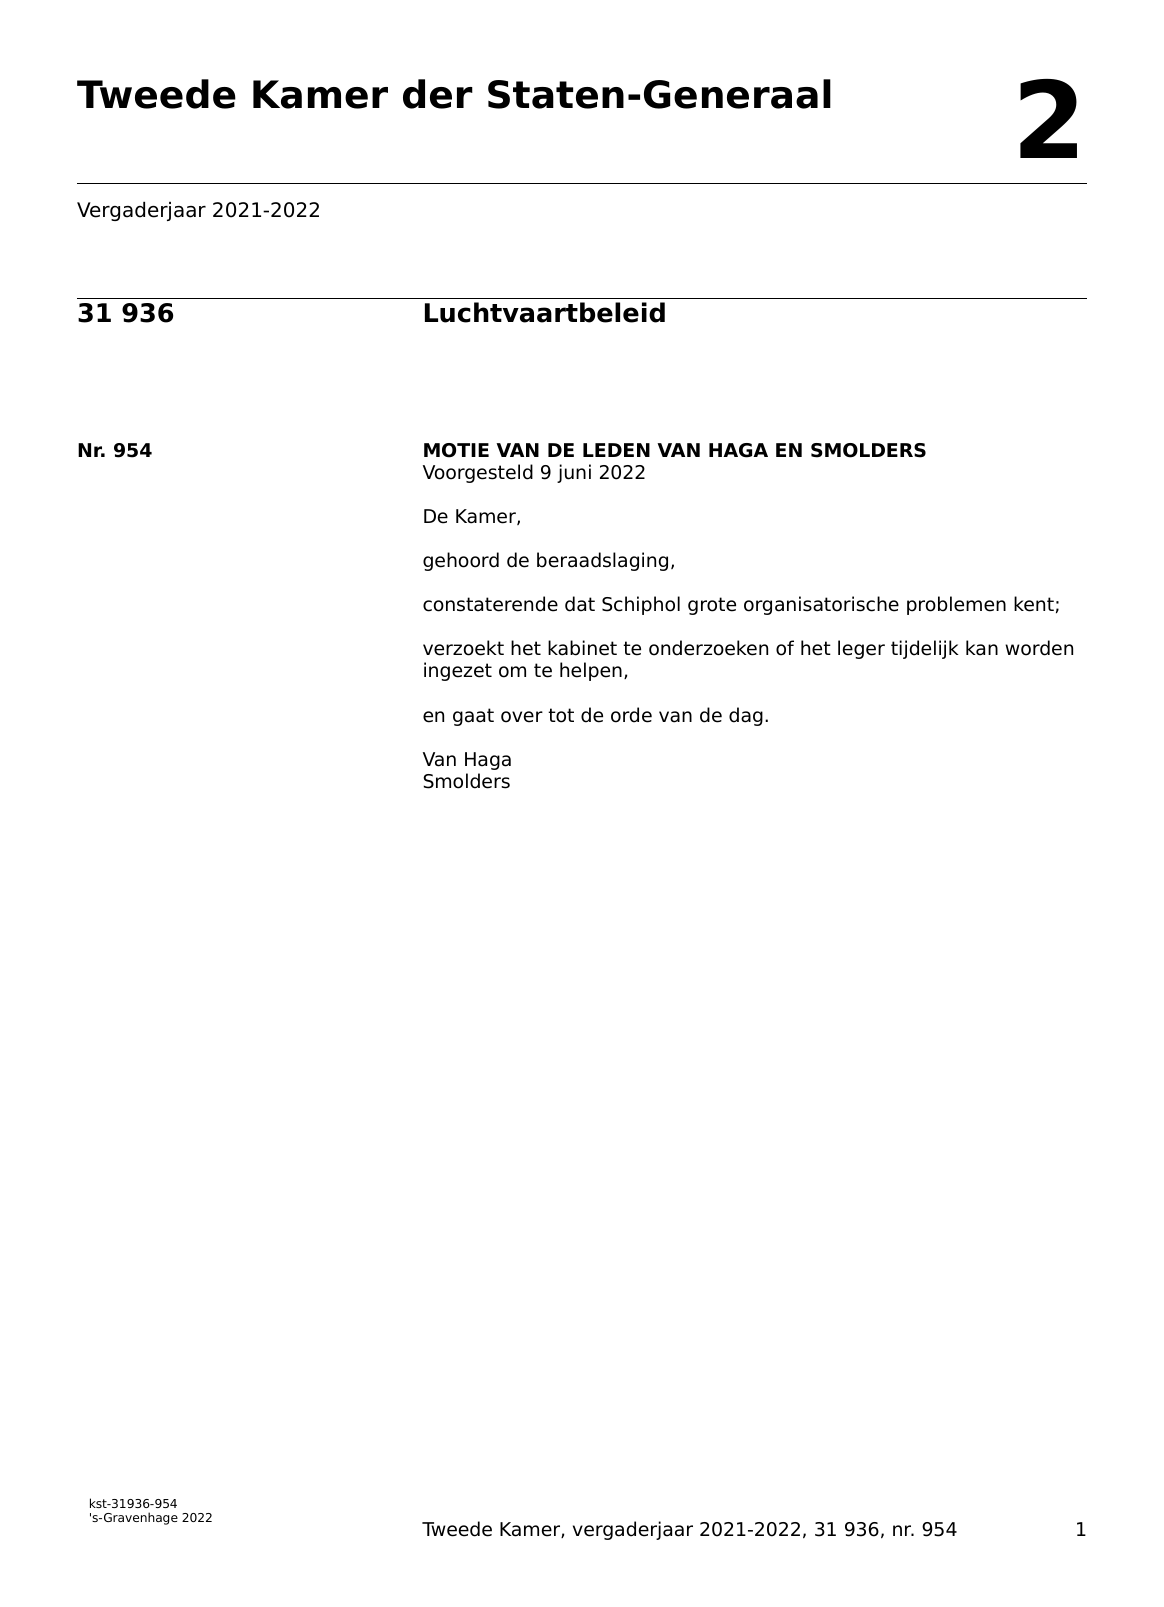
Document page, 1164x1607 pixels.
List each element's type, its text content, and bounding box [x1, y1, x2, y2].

subtitle 31 936 Luchtvaartbeleid [77, 299, 1087, 329]
table_header 2 [886, 59, 1087, 183]
text constaterende dat Schiphol grote organisatorische problemen kent; [422, 594, 1087, 616]
text 's-Gravenhage 2022 [88, 1511, 323, 1525]
text verzoekt het kabinet te onderzoeken of het leger tijdelijk kan worden ingezet om te helpen, [422, 638, 1087, 682]
text kst-31936-954 [88, 1497, 323, 1511]
table_header Tweede Kamer der Staten-Generaal [77, 59, 886, 183]
text en gaat over tot de orde van de dag. [422, 704, 1087, 726]
subtitle Nr. 954 MOTIE VAN DE LEDEN VAN HAGA EN SMOLDERS [77, 440, 1087, 462]
text De Kamer, [422, 506, 1087, 528]
text Smolders [422, 771, 1087, 793]
table_cell Vergaderjaar 2021-2022 [77, 184, 1087, 298]
text Van Haga [422, 749, 1087, 771]
text Voorgesteld 9 juni 2022 [422, 462, 1087, 484]
text gehoord de beraadslaging, [422, 550, 1087, 572]
